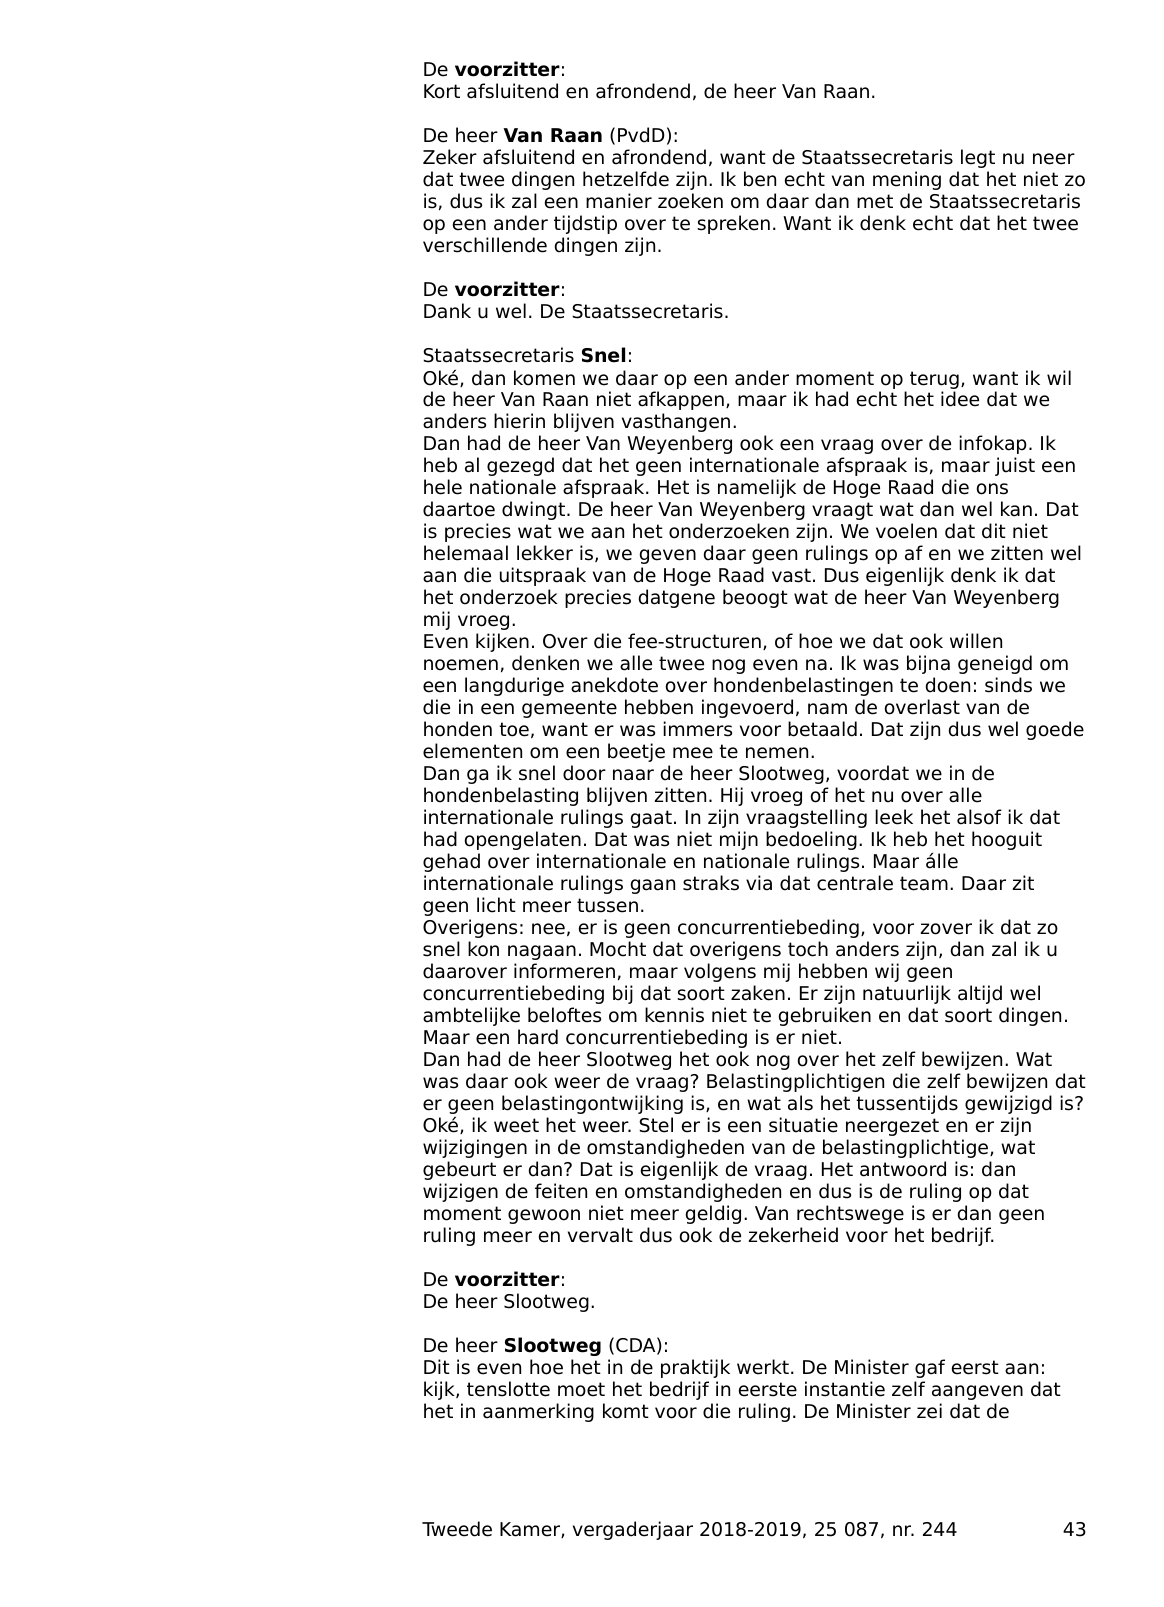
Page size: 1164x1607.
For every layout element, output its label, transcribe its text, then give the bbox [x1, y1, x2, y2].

text Dan had de heer Van Weyenberg ook een vraag over de infokap. Ik heb al gezegd dat het geen internationale afspraak is, maar juist een hele nationale afspraak. Het is namelijk de Hoge Raad die ons daartoe dwingt. De heer Van Weyenberg vraagt wat dan wel kan. Dat is precies wat we aan het onderzoeken zijn. We voelen dat dit niet helemaal lekker is, we geven daar geen rulings op af en we zitten wel aan die uitspraak van de Hoge Raad vast. Dus eigenlijk denk ik dat het onderzoek precies datgene beoogt wat de heer Van Weyenberg mij vroeg. [422, 433, 1087, 631]
text Oké, dan komen we daar op een ander moment op terug, want ik wil de heer Van Raan niet afkappen, maar ik had echt het idee dat we anders hierin blijven vasthangen. [422, 367, 1087, 433]
text De heer Van Raan (PvdD): [422, 125, 1087, 147]
text Dan ga ik snel door naar de heer Slootweg, voordat we in de hondenbelasting blijven zitten. Hij vroeg of het nu over alle internationale rulings gaat. In zijn vraagstelling leek het alsof ik dat had opengelaten. Dat was niet mijn bedoeling. Ik heb het hooguit gehad over internationale en nationale rulings. Maar álle internationale rulings gaan straks via dat centrale team. Daar zit geen licht meer tussen. [422, 763, 1087, 917]
text Overigens: nee, er is geen concurrentiebeding, voor zover ik dat zo snel kon nagaan. Mocht dat overigens toch anders zijn, dan zal ik u daarover informeren, maar volgens mij hebben wij geen concurrentiebeding bij dat soort zaken. Er zijn natuurlijk altijd wel ambtelijke beloftes om kennis niet te gebruiken en dat soort dingen. Maar een hard concurrentiebeding is er niet. [422, 917, 1087, 1049]
text Staatssecretaris Snel: [422, 345, 1087, 367]
text Dank u wel. De Staatssecretaris. [422, 301, 1087, 323]
text De voorzitter: [422, 1269, 1087, 1291]
text Dit is even hoe het in de praktijk werkt. De Minister gaf eerst aan: kijk, tenslotte moet het bedrijf in eerste instantie zelf aangeven dat het in aanmerking komt voor die ruling. De Minister zei dat de [422, 1357, 1087, 1423]
text Kort afsluitend en afrondend, de heer Van Raan. [422, 81, 1087, 103]
text De voorzitter: [422, 59, 1087, 81]
text De heer Slootweg. [422, 1291, 1087, 1313]
text De voorzitter: [422, 279, 1087, 301]
text Even kijken. Over die fee-structuren, of hoe we dat ook willen noemen, denken we alle twee nog even na. Ik was bijna geneigd om een langdurige anekdote over hondenbelastingen te doen: sinds we die in een gemeente hebben ingevoerd, nam de overlast van de honden toe, want er was immers voor betaald. Dat zijn dus wel goede elementen om een beetje mee te nemen. [422, 631, 1087, 763]
text Zeker afsluitend en afrondend, want de Staatssecretaris legt nu neer dat twee dingen hetzelfde zijn. Ik ben echt van mening dat het niet zo is, dus ik zal een manier zoeken om daar dan met de Staatssecretaris op een ander tijdstip over te spreken. Want ik denk echt dat het twee verschillende dingen zijn. [422, 147, 1087, 257]
text De heer Slootweg (CDA): [422, 1335, 1087, 1357]
text Dan had de heer Slootweg het ook nog over het zelf bewijzen. Wat was daar ook weer de vraag? Belastingplichtigen die zelf bewijzen dat er geen belastingontwijking is, en wat als het tussentijds gewijzigd is? Oké, ik weet het weer. Stel er is een situatie neergezet en er zijn wijzigingen in de omstandigheden van de belastingplichtige, wat gebeurt er dan? Dat is eigenlijk de vraag. Het antwoord is: dan wijzigen de feiten en omstandigheden en dus is de ruling op dat moment gewoon niet meer geldig. Van rechtswege is er dan geen ruling meer en vervalt dus ook de zekerheid voor het bedrijf. [422, 1049, 1087, 1247]
